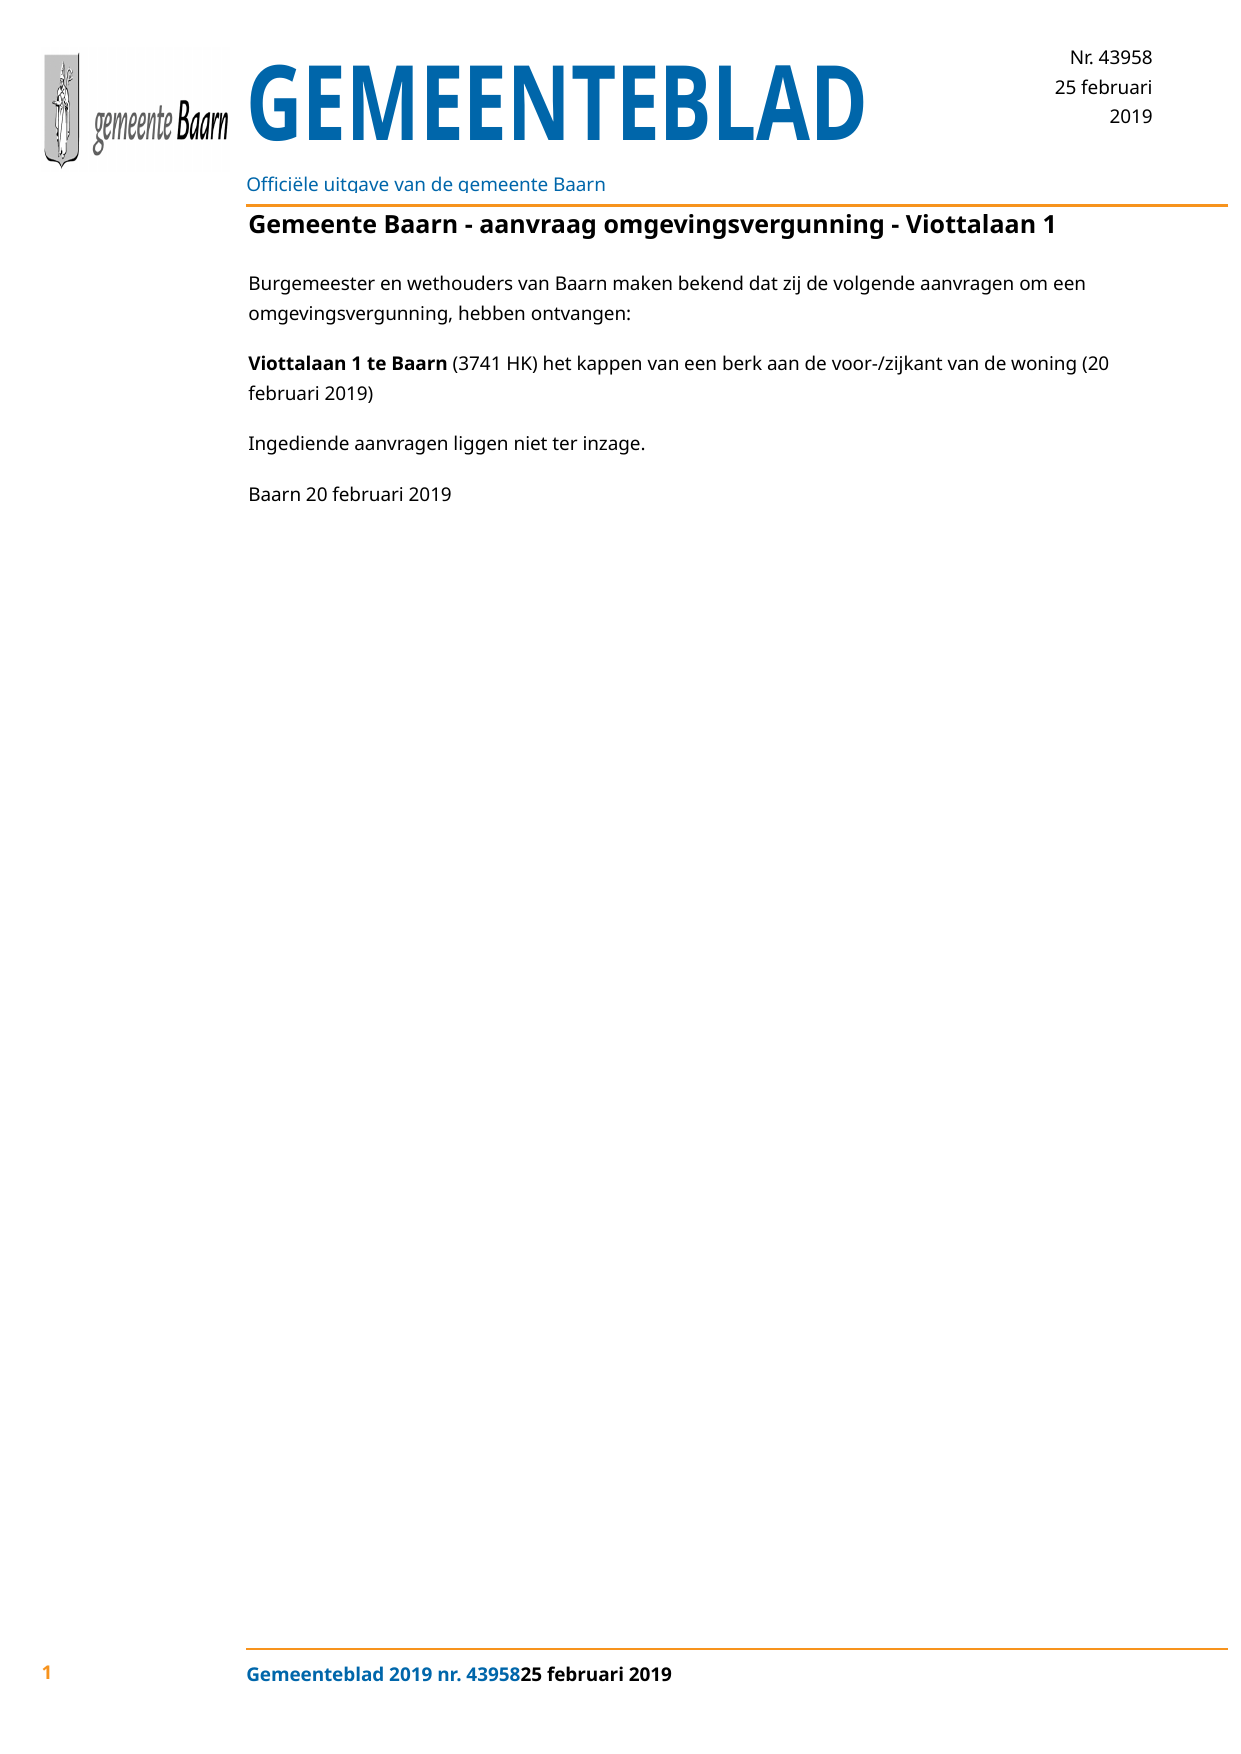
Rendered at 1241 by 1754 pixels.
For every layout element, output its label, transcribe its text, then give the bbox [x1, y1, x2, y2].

picture [41, 47, 231, 172]
text Baarn 20 februari 2019 [248, 481, 1152, 506]
text Burgemeester en wethouders van Baarn maken bekend dat zij de volgende aanvragen om een omgevingsvergunning, hebben ontvangen: [248, 270, 1152, 326]
text Gemeente Baarn - aanvraag omgevingsvergunning - Viottalaan 1 [248, 207, 1152, 241]
text Viottalaan 1 te Baarn (3741 HK) het kappen van een berk aan de voor-/zijkant van de woning (20 februari 2019) [248, 350, 1152, 406]
text Ingediende aanvragen liggen niet ter inzage. [248, 430, 1152, 456]
